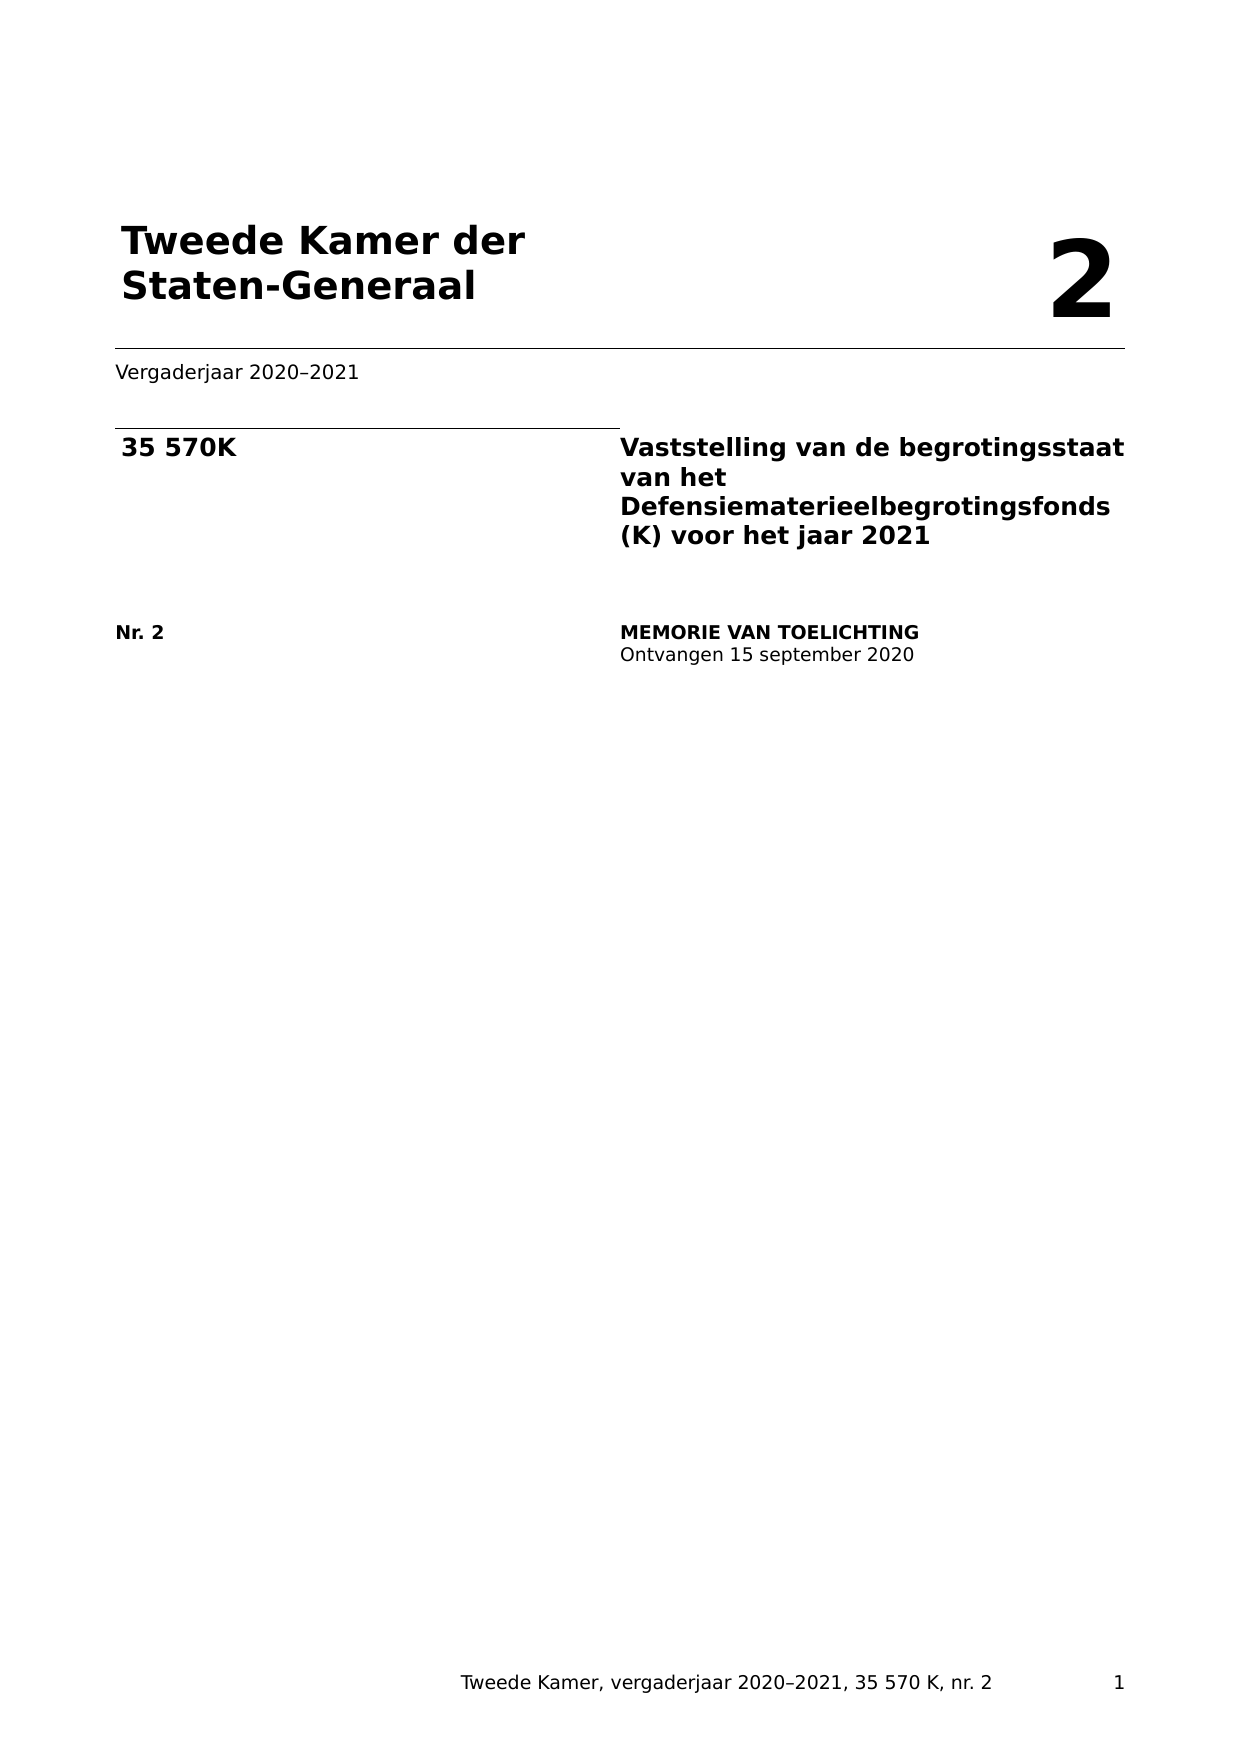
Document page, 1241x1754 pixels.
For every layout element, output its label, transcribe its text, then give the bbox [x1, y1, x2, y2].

table_cell Vergaderjaar 2020–2021 [115, 349, 1125, 384]
table_header 2 [620, 213, 1125, 348]
table_header Memorie van toelichting Ontvangen 15 september 2020 [620, 622, 1125, 688]
table_header 35 570K [115, 429, 620, 556]
table_header Vaststelling van de begrotingsstaat van het Defensiematerieelbegrotingsfonds (K) voor het jaar 2021 [620, 428, 1125, 556]
table_header Nr. 2 [115, 622, 620, 688]
table_header Tweede Kamer der Staten-Generaal [115, 213, 620, 348]
